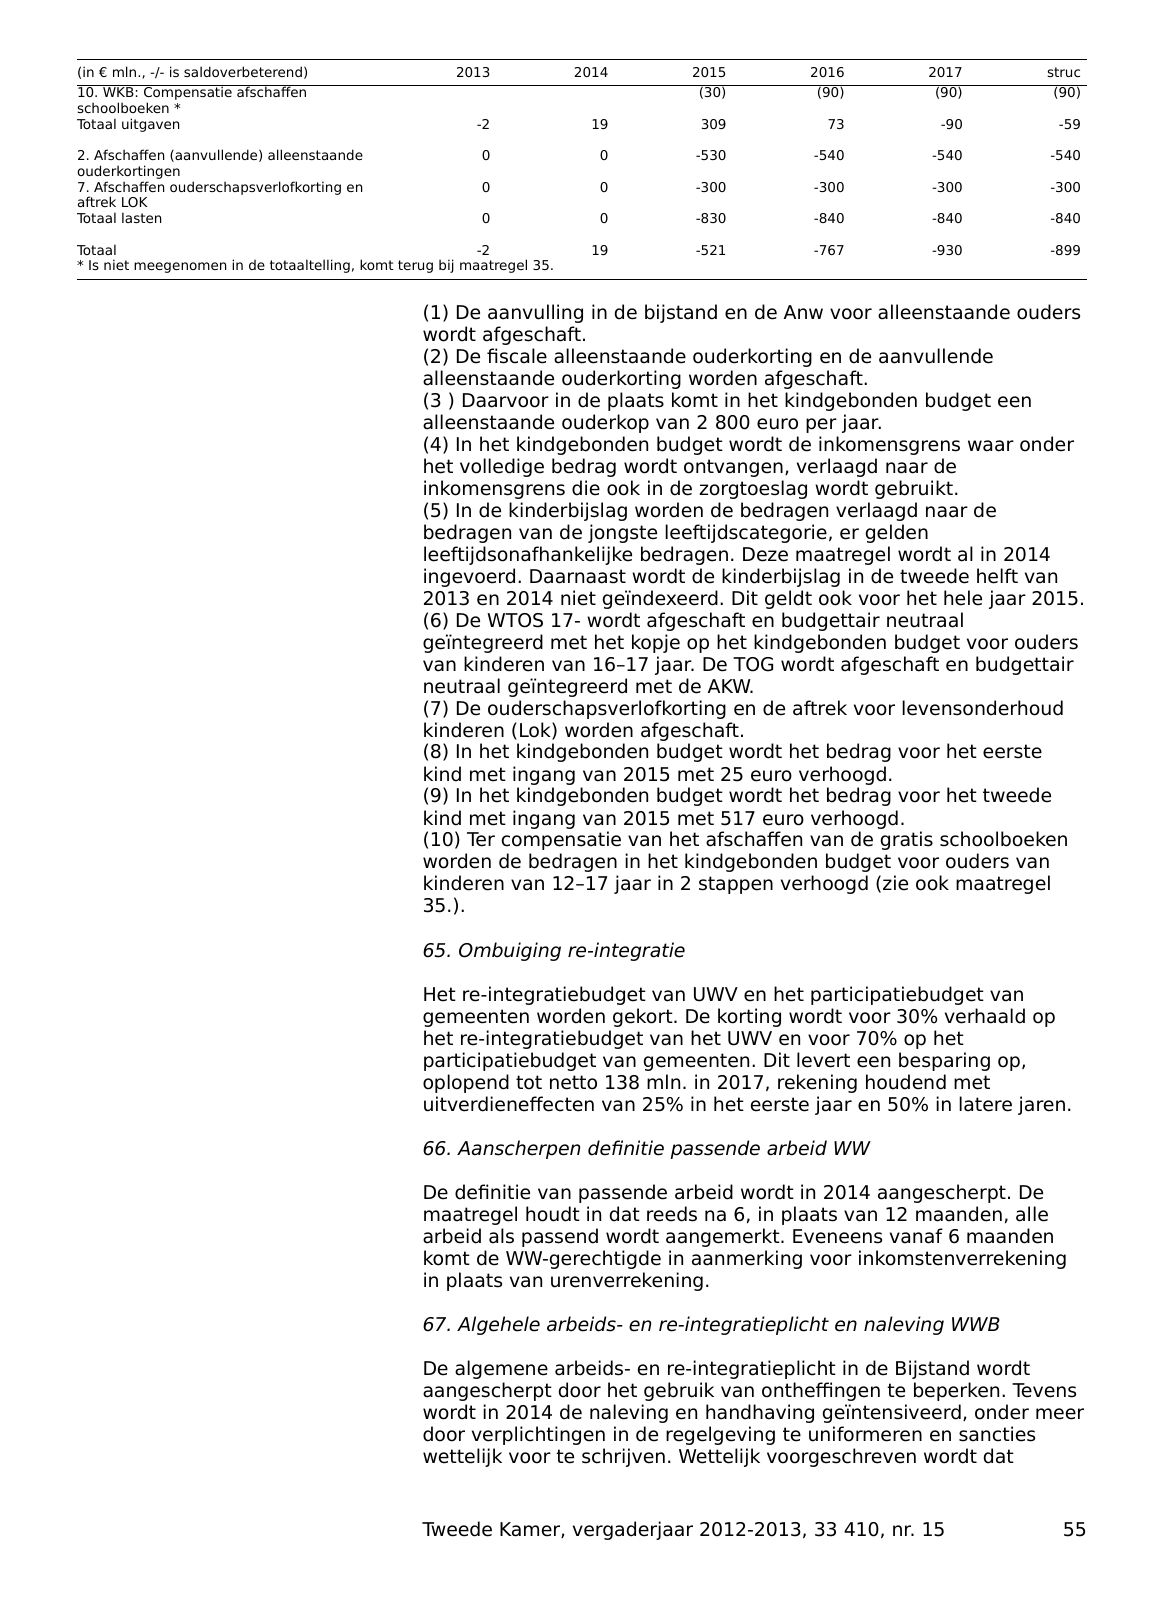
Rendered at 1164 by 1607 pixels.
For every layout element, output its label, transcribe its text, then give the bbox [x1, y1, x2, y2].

table_cell 0 [496, 211, 614, 227]
table_cell 0 [378, 211, 496, 227]
text (2) De fiscale alleenstaande ouderkorting en de aanvullende alleenstaande ouderkorting worden afgeschaft. [422, 346, 1087, 390]
subtitle 67. Algehele arbeids- en re-integratieplicht en naleving WWB [422, 1314, 1087, 1336]
table_cell 19 [496, 117, 614, 132]
table_cell [614, 227, 732, 242]
table_header 2014 [496, 60, 614, 85]
table_cell [378, 227, 496, 242]
table_cell [496, 133, 614, 148]
table_cell -540 [969, 148, 1087, 179]
table_cell Totaal uitgaven [77, 117, 378, 132]
table_cell (30) [614, 86, 732, 117]
table_cell 2. Afschaffen (aanvullende) alleenstaande ouderkortingen [77, 148, 378, 179]
subtitle 66. Aanscherpen definitie passende arbeid WW [422, 1138, 1087, 1160]
table_cell -300 [732, 180, 850, 211]
table_cell -300 [614, 180, 732, 211]
table_cell -930 [850, 243, 968, 258]
table_cell [969, 133, 1087, 148]
table_cell [732, 227, 850, 242]
table_cell [77, 227, 378, 242]
table_cell -899 [969, 243, 1087, 258]
table_cell [614, 133, 732, 148]
text (8) In het kindgebonden budget wordt het bedrag voor het eerste kind met ingang van 2015 met 25 euro verhoogd. [422, 741, 1087, 785]
text De algemene arbeids- en re-integratieplicht in de Bijstand wordt aangescherpt door het gebruik van ontheffingen te beperken. Tevens wordt in 2014 de naleving en handhaving geïntensiveerd, onder meer door verplichtingen in de regelgeving te uniformeren en sancties wettelijk voor te schrijven. Wettelijk voorgeschreven wordt dat [422, 1358, 1087, 1468]
table_cell Totaal lasten [77, 211, 378, 227]
text De definitie van passende arbeid wordt in 2014 aangescherpt. De maatregel houdt in dat reeds na 6, in plaats van 12 maanden, alle arbeid als passend wordt aangemerkt. Eveneens vanaf 6 maanden komt de WW-gerechtigde in aanmerking voor inkomstenverrekening in plaats van urenverrekening. [422, 1182, 1087, 1292]
text (5) In de kinderbijslag worden de bedragen verlaagd naar de bedragen van de jongste leeftijdscategorie, er gelden leeftijdsonafhankelijke bedragen. Deze maatregel wordt al in 2014 ingevoerd. Daarnaast wordt de kinderbijslag in de tweede helft van 2013 en 2014 niet geïndexeerd. Dit geldt ook voor het hele jaar 2015. [422, 500, 1087, 609]
table_cell [732, 258, 850, 279]
table_cell -830 [614, 211, 732, 227]
table_cell 0 [378, 148, 496, 179]
table_cell [378, 86, 496, 117]
text (1) De aanvulling in de bijstand en de Anw voor alleenstaande ouders wordt afgeschaft. [422, 302, 1087, 346]
table_header 2017 [850, 60, 968, 85]
table_cell 7. Afschaffen ouderschapsverlofkorting en aftrek LOK [77, 180, 378, 211]
table_cell (90) [850, 86, 968, 117]
table_cell [77, 133, 378, 148]
table_cell * Is niet meegenomen in de totaaltelling, komt terug bij maatregel 35. [77, 258, 614, 279]
table_header (in € mln., -/- is saldoverbeterend) [77, 60, 378, 85]
text (3 ) Daarvoor in de plaats komt in het kindgebonden budget een alleenstaande ouderkop van 2 800 euro per jaar. [422, 390, 1087, 434]
table_cell -90 [850, 117, 968, 132]
table_cell 73 [732, 117, 850, 132]
text (7) De ouderschapsverlofkorting en de aftrek voor levensonderhoud kinderen (Lok) worden afgeschaft. [422, 697, 1087, 741]
table_cell -540 [732, 148, 850, 179]
table_cell -530 [614, 148, 732, 179]
table_cell -2 [378, 117, 496, 132]
table_cell 0 [378, 180, 496, 211]
table_cell -840 [850, 211, 968, 227]
table_header 2016 [732, 60, 850, 85]
table_cell 0 [496, 180, 614, 211]
table_cell [850, 258, 968, 279]
table_cell 19 [496, 243, 614, 258]
table_cell Totaal [77, 243, 378, 258]
table_cell [732, 133, 850, 148]
table_cell [496, 227, 614, 242]
table_cell 10. WKB: Compensatie afschaffen schoolboeken * [77, 86, 378, 117]
table_header 2013 [378, 60, 496, 85]
text (4) In het kindgebonden budget wordt de inkomensgrens waar onder het volledige bedrag wordt ontvangen, verlaagd naar de inkomensgrens die ook in de zorgtoeslag wordt gebruikt. [422, 434, 1087, 500]
table_cell [969, 258, 1087, 279]
table_header struc [969, 60, 1087, 85]
table_cell [496, 86, 614, 117]
table_cell [969, 227, 1087, 242]
table_cell [850, 227, 968, 242]
text Het re-integratiebudget van UWV en het participatiebudget van gemeenten worden gekort. De korting wordt voor 30% verhaald op het re-integratiebudget van het UWV en voor 70% op het participatiebudget van gemeenten. Dit levert een besparing op, oplopend tot netto 138 mln. in 2017, rekening houdend met uitverdieneffecten van 25% in het eerste jaar en 50% in latere jaren. [422, 984, 1087, 1116]
text (6) De WTOS 17- wordt afgeschaft en budgettair neutraal geïntegreerd met het kopje op het kindgebonden budget voor ouders van kinderen van 16–17 jaar. De TOG wordt afgeschaft en budgettair neutraal geïntegreerd met de AKW. [422, 609, 1087, 697]
table_cell -540 [850, 148, 968, 179]
table_cell (90) [732, 86, 850, 117]
table_cell -521 [614, 243, 732, 258]
table_cell -59 [969, 117, 1087, 132]
table_cell -2 [378, 243, 496, 258]
table_cell -300 [969, 180, 1087, 211]
subtitle 65. Ombuiging re-integratie [422, 939, 1087, 961]
table_cell 0 [496, 148, 614, 179]
table_header 2015 [614, 60, 732, 85]
table_cell -767 [732, 243, 850, 258]
table_cell -840 [969, 211, 1087, 227]
table_cell [614, 258, 732, 279]
text (10) Ter compensatie van het afschaffen van de gratis schoolboeken worden de bedragen in het kindgebonden budget voor ouders van kinderen van 12–17 jaar in 2 stappen verhoogd (zie ook maatregel 35.). [422, 829, 1087, 917]
table_cell -300 [850, 180, 968, 211]
table_cell (90) [969, 86, 1087, 117]
table_cell [378, 133, 496, 148]
table_cell 309 [614, 117, 732, 132]
table_cell -840 [732, 211, 850, 227]
text (9) In het kindgebonden budget wordt het bedrag voor het tweede kind met ingang van 2015 met 517 euro verhoogd. [422, 785, 1087, 829]
table_cell [850, 133, 968, 148]
